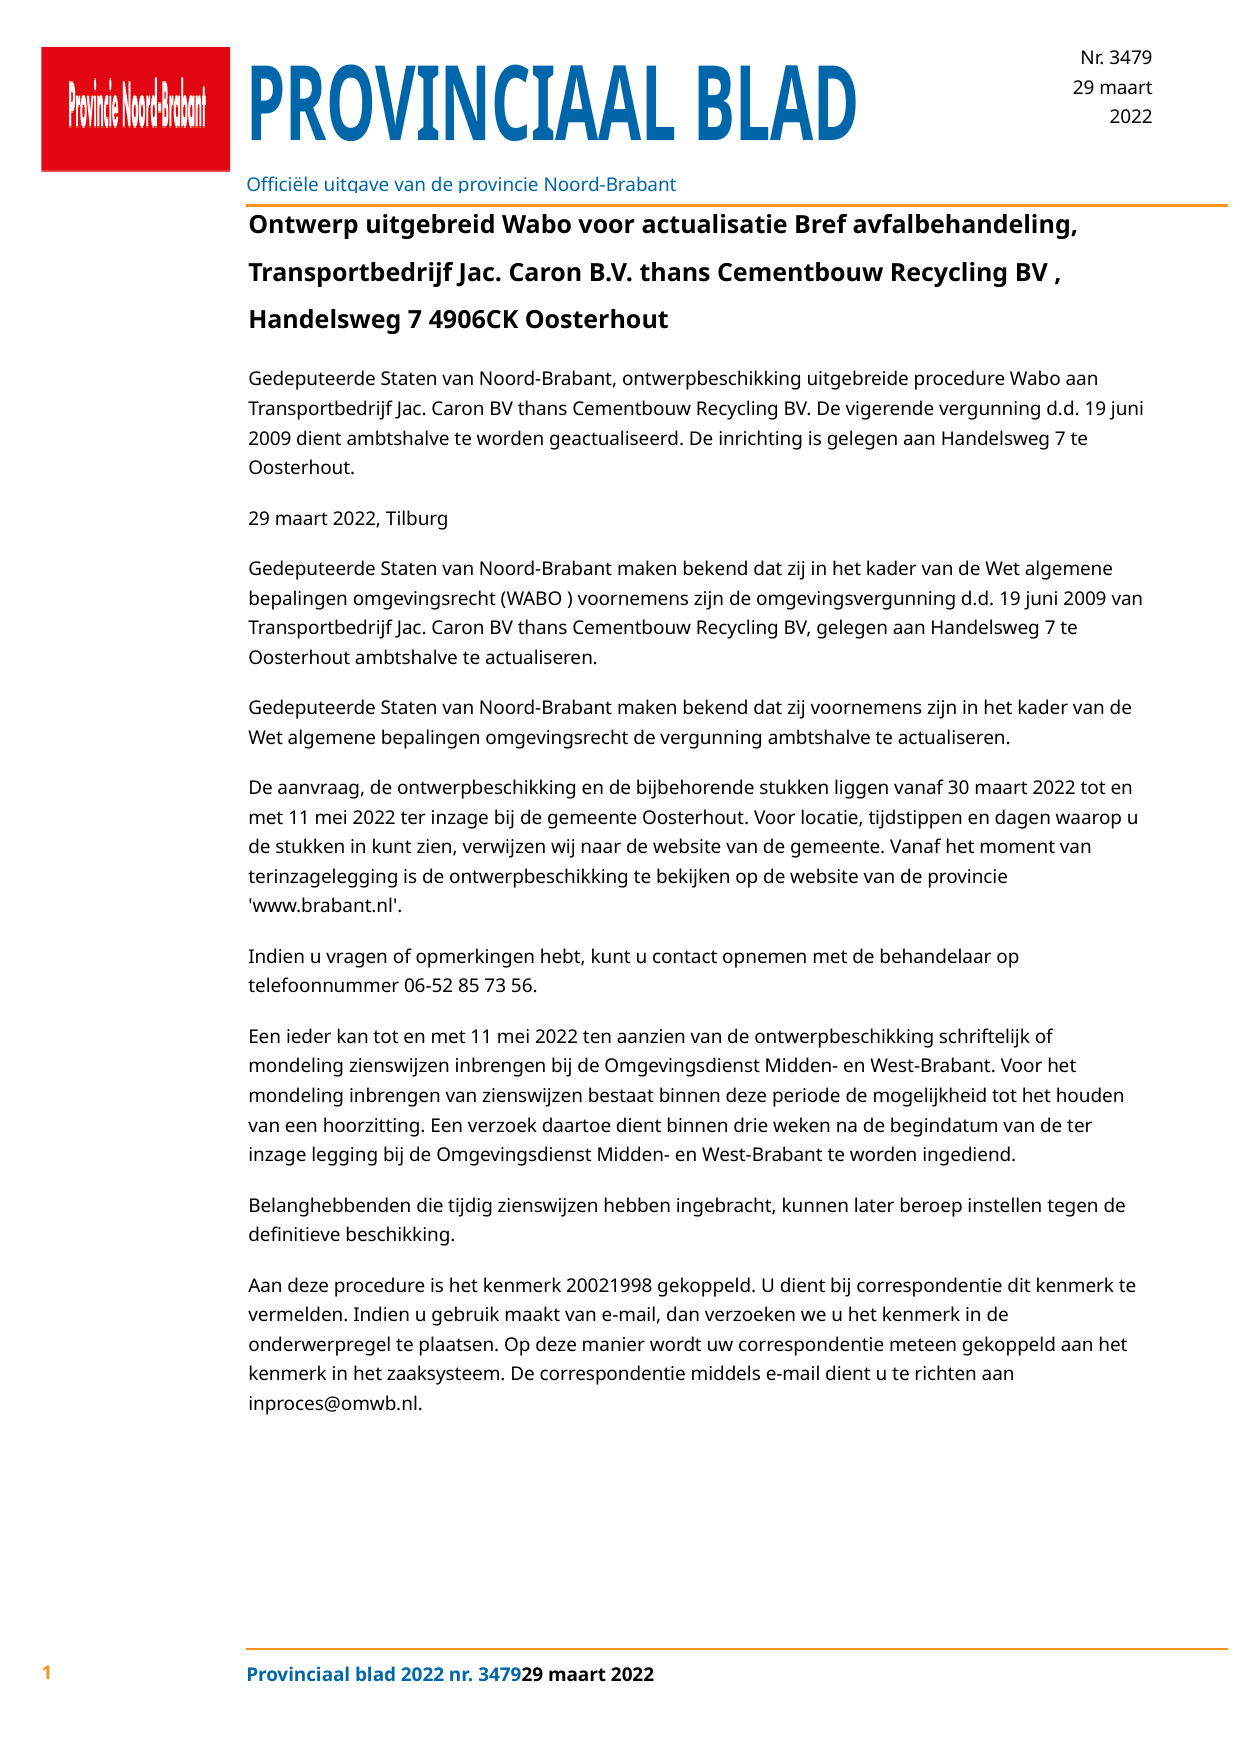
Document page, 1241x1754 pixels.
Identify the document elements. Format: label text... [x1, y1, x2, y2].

text Belanghebbenden die tijdig zienswijzen hebben ingebracht, kunnen later beroep instellen tegen de definitieve beschikking. [248, 1192, 1152, 1247]
text Gedeputeerde Staten van Noord-Brabant maken bekend dat zij in het kader van de Wet algemene bepalingen omgevingsrecht (WABO ) voornemens zijn de omgevingsvergunning d.d. 19 juni 2009 van Transportbedrijf Jac. Caron BV thans Cementbouw Recycling BV, gelegen aan Handelsweg 7 te Oosterhout ambtshalve te actualiseren. [248, 555, 1152, 669]
text Indien u vragen of opmerkingen hebt, kunt u contact opnemen met de behandelaar op telefoonnummer 06-52 85 73 56. [248, 943, 1152, 998]
text 29 maart 2022, Tilburg [248, 505, 1152, 530]
picture [41, 47, 231, 172]
text Gedeputeerde Staten van Noord-Brabant, ontwerpbeschikking uitgebreide procedure Wabo aan Transportbedrijf Jac. Caron BV thans Cementbouw Recycling BV. De vigerende vergunning d.d. 19 juni 2009 dient ambtshalve te worden geactualiseerd. De inrichting is gelegen aan Handelsweg 7 te Oosterhout. [248, 366, 1152, 480]
text Ontwerp uitgebreid Wabo voor actualisatie Bref avfalbehandeling, Transportbedrijf Jac. Caron B.V. thans Cementbouw Recycling BV , Handelsweg 7 4906CK Oosterhout [248, 207, 1152, 336]
text Een ieder kan tot en met 11 mei 2022 ten aanzien van de ontwerpbeschikking schriftelijk of mondeling zienswijzen inbrengen bij de Omgevingsdienst Midden- en West-Brabant. Voor het mondeling inbrengen van zienswijzen bestaat binnen deze periode de mogelijkheid tot het houden van een hoorzitting. Een verzoek daartoe dient binnen drie weken na de begindatum van de ter inzage legging bij de Omgevingsdienst Midden- en West-Brabant te worden ingediend. [248, 1023, 1152, 1167]
text Gedeputeerde Staten van Noord-Brabant maken bekend dat zij voornemens zijn in het kader van de Wet algemene bepalingen omgevingsrecht de vergunning ambtshalve te actualiseren. [248, 694, 1152, 749]
text De aanvraag, de ontwerpbeschikking en de bijbehorende stukken liggen vanaf 30 maart 2022 tot en met 11 mei 2022 ter inzage bij de gemeente Oosterhout. Voor locatie, tijdstippen en dagen waarop u de stukken in kunt zien, verwijzen wij naar de website van de gemeente. Vanaf het moment van terinzagelegging is de ontwerpbeschikking te bekijken op de website van de provincie 'www.brabant.nl'. [248, 774, 1152, 918]
text Aan deze procedure is het kenmerk 20021998 gekoppeld. U dient bij correspondentie dit kenmerk te vermelden. Indien u gebruik maakt van e-mail, dan verzoeken we u het kenmerk in de onderwerpregel te plaatsen. Op deze manier wordt uw correspondentie meteen gekoppeld aan het kenmerk in het zaaksysteem. De correspondentie middels e-mail dient u te richten aan inproces@omwb.nl. [248, 1272, 1152, 1416]
